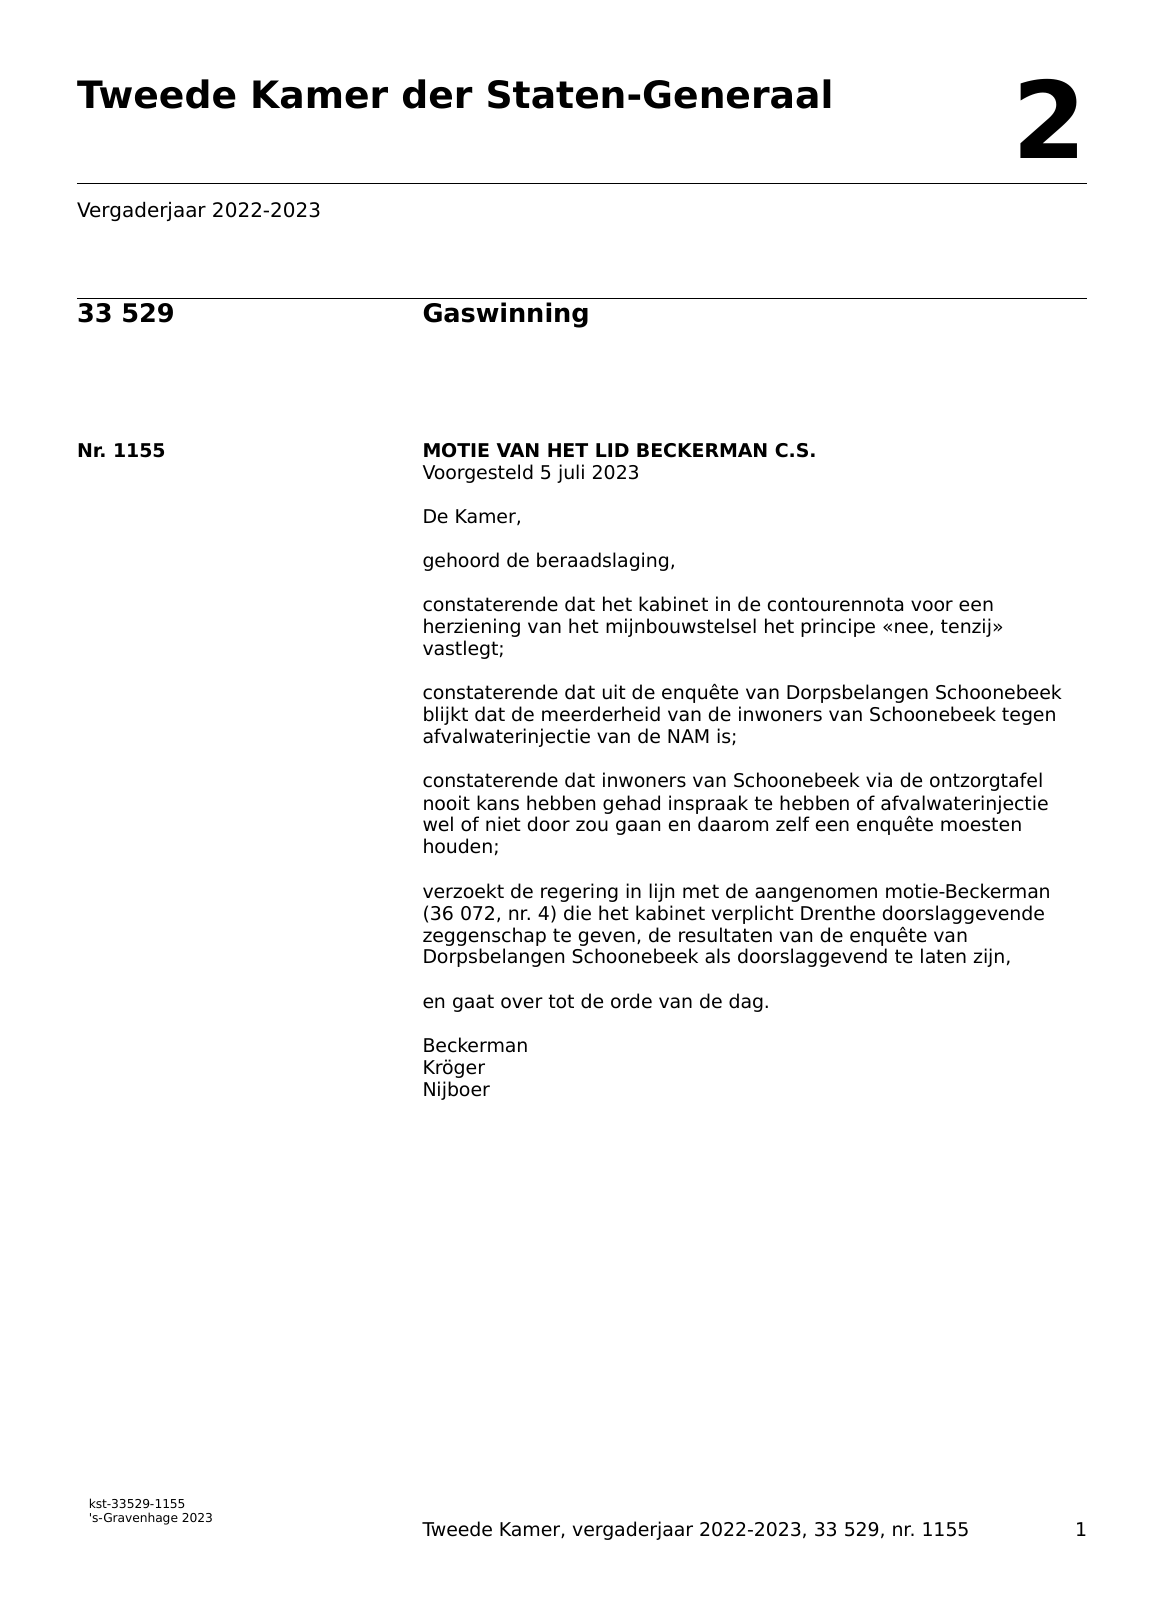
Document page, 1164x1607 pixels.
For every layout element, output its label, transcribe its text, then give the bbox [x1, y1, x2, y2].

text constaterende dat het kabinet in de contourennota voor een herziening van het mijnbouwstelsel het principe «nee, tenzij» vastlegt; [422, 594, 1087, 660]
table_header 2 [886, 59, 1087, 183]
text constaterende dat uit de enquête van Dorpsbelangen Schoonebeek blijkt dat de meerderheid van de inwoners van Schoonebeek tegen afvalwaterinjectie van de NAM is; [422, 682, 1087, 748]
text Nijboer [422, 1079, 1087, 1101]
text Beckerman [422, 1035, 1087, 1057]
table_header Tweede Kamer der Staten-Generaal [77, 59, 886, 183]
text gehoord de beraadslaging, [422, 550, 1087, 572]
text verzoekt de regering in lijn met de aangenomen motie-Beckerman (36 072, nr. 4) die het kabinet verplicht Drenthe doorslaggevende zeggenschap te geven, de resultaten van de enquête van Dorpsbelangen Schoonebeek als doorslaggevend te laten zijn, [422, 881, 1087, 968]
text constaterende dat inwoners van Schoonebeek via de ontzorgtafel nooit kans hebben gehad inspraak te hebben of afvalwaterinjectie wel of niet door zou gaan en daarom zelf een enquête moesten houden; [422, 770, 1087, 858]
text 's-Gravenhage 2023 [88, 1511, 323, 1525]
text Kröger [422, 1057, 1087, 1079]
text Voorgesteld 5 juli 2023 [422, 462, 1087, 484]
text De Kamer, [422, 506, 1087, 528]
text kst-33529-1155 [88, 1497, 323, 1511]
text en gaat over tot de orde van de dag. [422, 991, 1087, 1013]
subtitle Nr. 1155 MOTIE VAN HET LID BECKERMAN C.S. [77, 440, 1087, 462]
subtitle 33 529 Gaswinning [77, 299, 1087, 329]
table_cell Vergaderjaar 2022-2023 [77, 184, 1087, 298]
